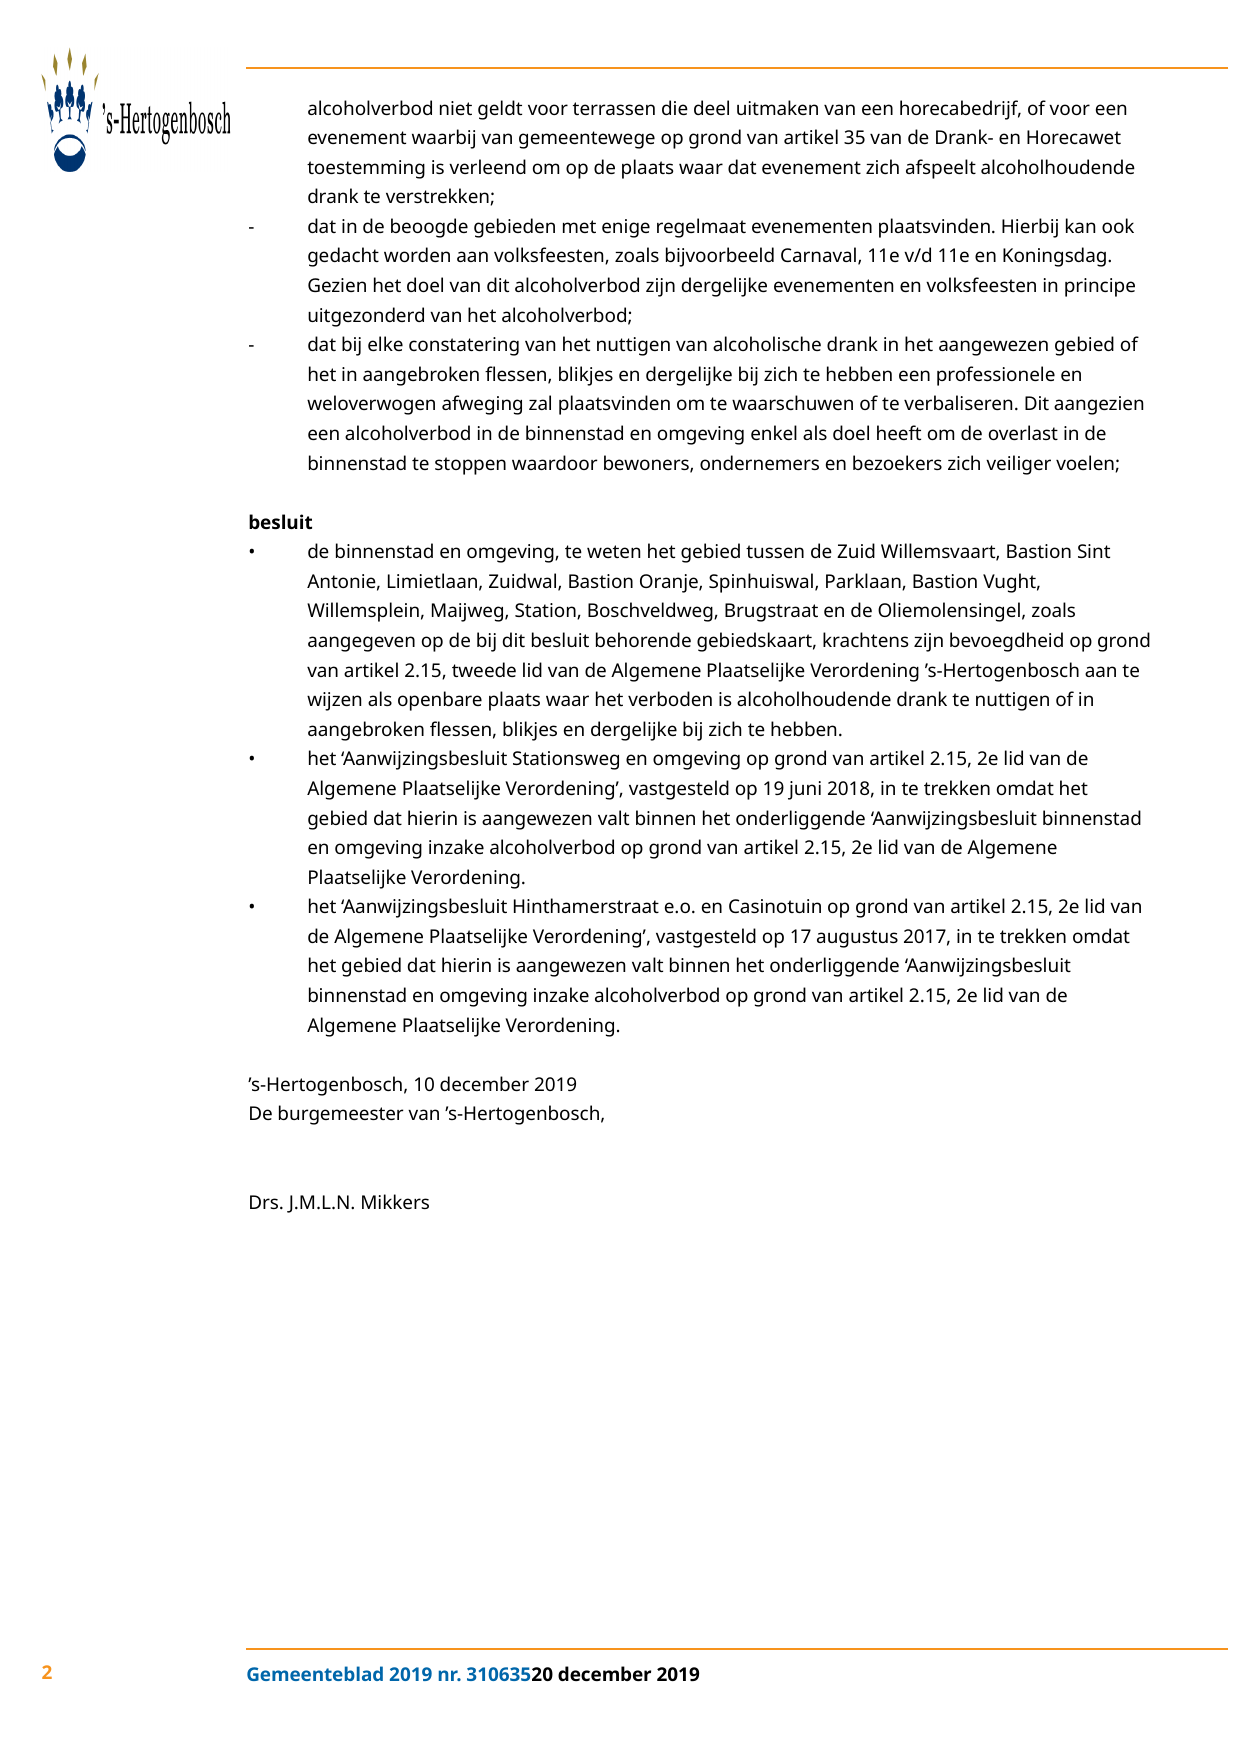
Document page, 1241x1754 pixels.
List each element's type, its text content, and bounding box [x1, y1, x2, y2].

list dat bij elke constatering van het nuttigen van alcoholische drank in het aangewezen gebied of het in aangebroken flessen, blikjes en dergelijke bij zich te hebben een professionele en weloverwogen afweging zal plaatsvinden om te waarschuwen of te verbaliseren. Dit aangezien een alcoholverbod in de binnenstad en omgeving enkel als doel heeft om de overlast in de binnenstad te stoppen waardoor bewoners, ondernemers en bezoekers zich veiliger voelen; [248, 331, 1152, 476]
list alcoholverbod niet geldt voor terrassen die deel uitmaken van een horecabedrijf, of voor een evenement waarbij van gemeentewege op grond van artikel 35 van de Drank- en Horecawet toestemming is verleend om op de plaats waar dat evenement zich afspeelt alcoholhoudende drank te verstrekken; [248, 95, 1152, 209]
text besluit [248, 509, 1152, 535]
list het ‘Aanwijzingsbesluit Hinthamerstraat e.o. en Casinotuin op grond van artikel 2.15, 2e lid van de Algemene Plaatselijke Verordening’, vastgesteld op 17 augustus 2017, in te trekken omdat het gebied dat hierin is aangewezen valt binnen het onderliggende ‘Aanwijzingsbesluit binnenstad en omgeving inzake alcoholverbod op grond van artikel 2.15, 2e lid van de Algemene Plaatselijke Verordening. [248, 893, 1152, 1038]
list de binnenstad en omgeving, te weten het gebied tussen de Zuid Willemsvaart, Bastion Sint Antonie, Limietlaan, Zuidwal, Bastion Oranje, Spinhuiswal, Parklaan, Bastion Vught, Willemsplein, Maijweg, Station, Boschveldweg, Brugstraat en de Oliemolensingel, zoals aangegeven op de bij dit besluit behorende gebiedskaart, krachtens zijn bevoegdheid op grond van artikel 2.15, tweede lid van de Algemene Plaatselijke Verordening ’s-Hertogenbosch aan te wijzen als openbare plaats waar het verboden is alcoholhoudende drank te nuttigen of in aangebroken flessen, blikjes en dergelijke bij zich te hebben. [248, 538, 1152, 742]
list het ‘Aanwijzingsbesluit Stationsweg en omgeving op grond van artikel 2.15, 2e lid van de Algemene Plaatselijke Verordening’, vastgesteld op 19 juni 2018, in te trekken omdat het gebied dat hierin is aangewezen valt binnen het onderliggende ‘Aanwijzingsbesluit binnenstad en omgeving inzake alcoholverbod op grond van artikel 2.15, 2e lid van de Algemene Plaatselijke Verordening. [248, 746, 1152, 890]
text De burgemeester van ’s-Hertogenbosch, [248, 1101, 1152, 1126]
text Drs. J.M.L.N. Mikkers [248, 1189, 1152, 1215]
list dat in de beoogde gebieden met enige regelmaat evenementen plaatsvinden. Hierbij kan ook gedacht worden aan volksfeesten, zoals bijvoorbeeld Carnaval, 11e v/d 11e en Koningsdag. Gezien het doel van dit alcoholverbod zijn dergelijke evenementen en volksfeesten in principe uitgezonderd van het alcoholverbod; [248, 213, 1152, 328]
picture [41, 47, 231, 172]
text ’s-Hertogenbosch, 10 december 2019 [248, 1071, 1152, 1097]
